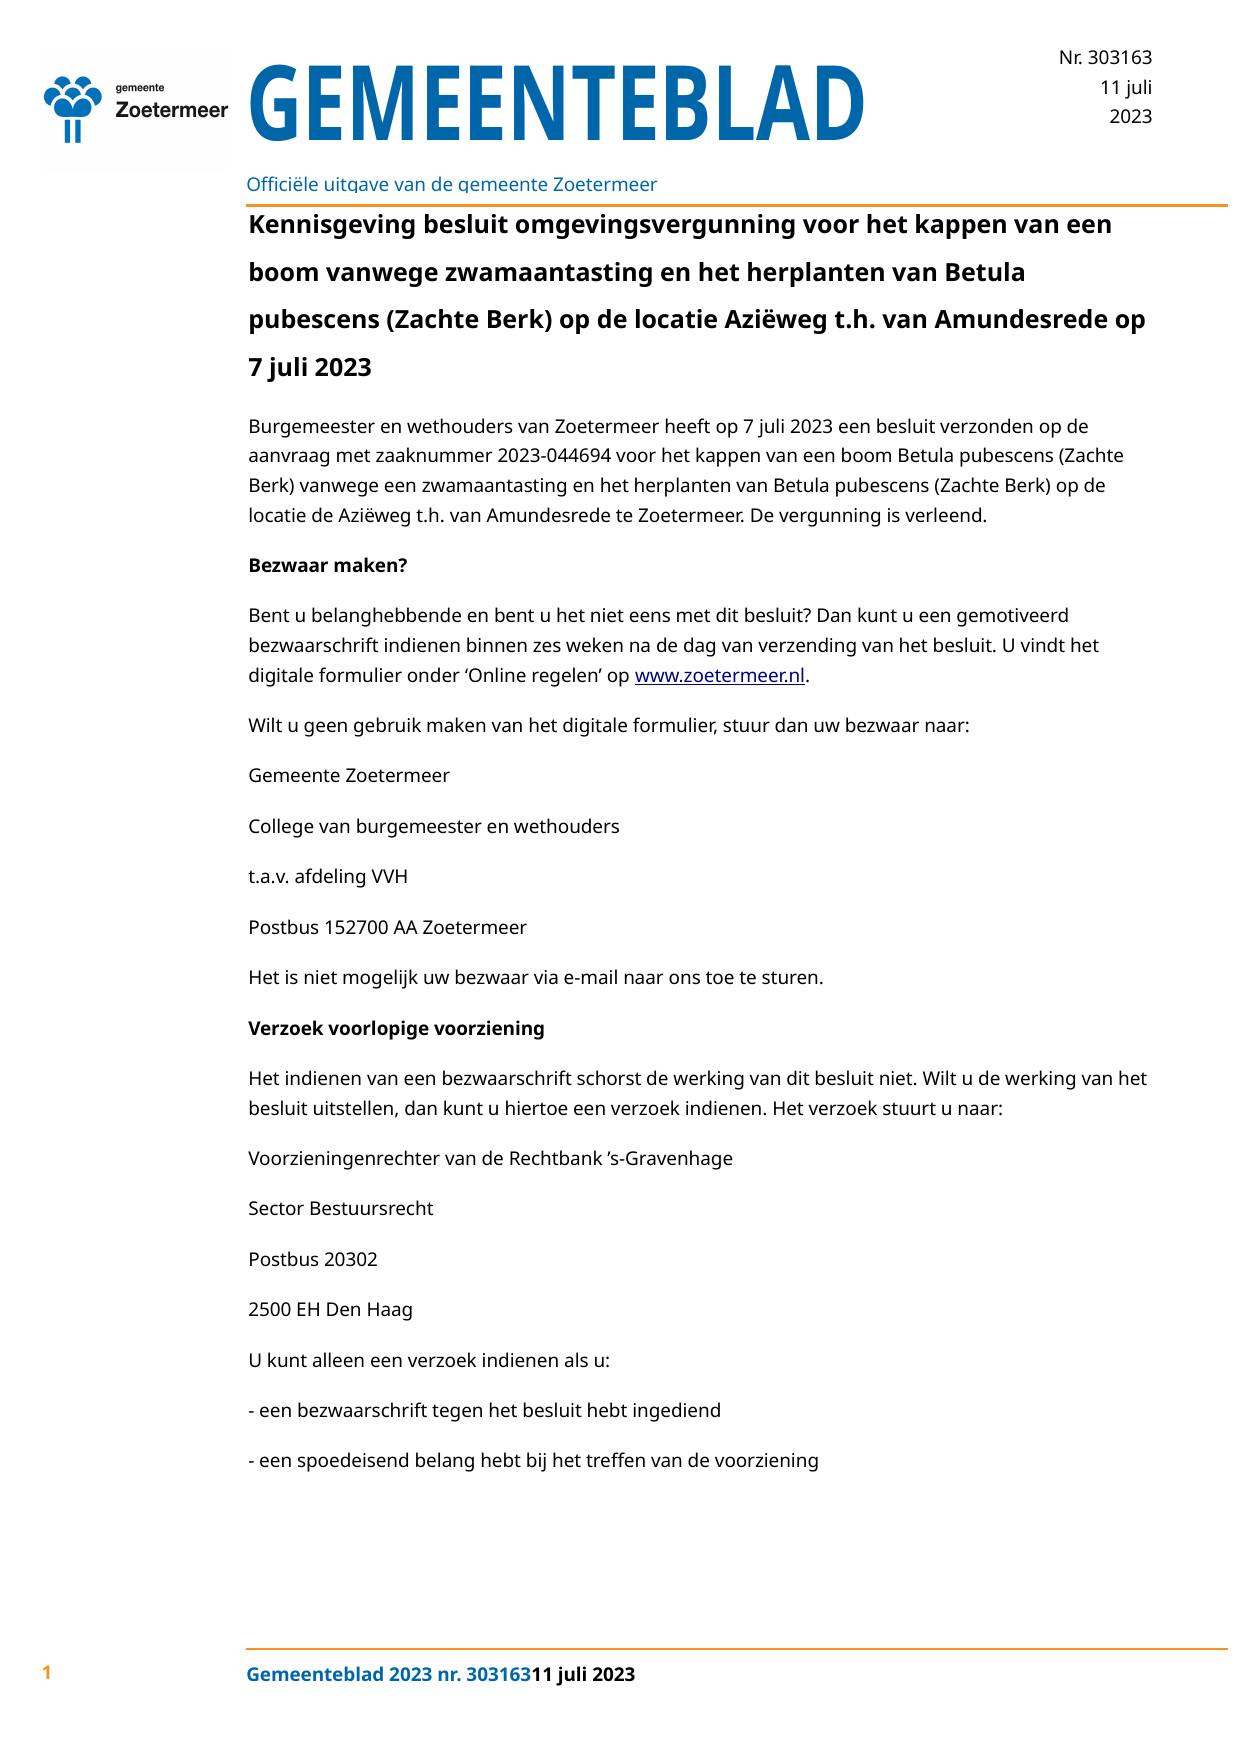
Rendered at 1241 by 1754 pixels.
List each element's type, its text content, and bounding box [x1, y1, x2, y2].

text Gemeente Zoetermeer [248, 763, 1152, 788]
text U kunt alleen een verzoek indienen als u: [248, 1347, 1152, 1373]
text Postbus 152700 AA Zoetermeer [248, 914, 1152, 940]
text Wilt u geen gebruik maken van het digitale formulier, stuur dan uw bezwaar naar: [248, 712, 1152, 738]
text 2500 EH Den Haag [248, 1296, 1152, 1322]
picture [41, 47, 231, 172]
text Het indienen van een bezwaarschrift schorst de werking van dit besluit niet. Wilt u de werking van het besluit uitstellen, dan kunt u hiertoe een verzoek indienen. Het verzoek stuurt u naar: [248, 1065, 1152, 1121]
text t.a.v. afdeling VVH [248, 863, 1152, 889]
text - een bezwaarschrift tegen het besluit hebt ingediend [248, 1397, 1152, 1423]
text - een spoedeisend belang hebt bij het treffen van de voorziening [248, 1448, 1152, 1473]
text Voorzieningenrechter van de Rechtbank ’s-Gravenhage [248, 1145, 1152, 1171]
text College van burgemeester en wethouders [248, 813, 1152, 839]
text Het is niet mogelijk uw bezwaar via e-mail naar ons toe te sturen. [248, 964, 1152, 990]
text Bezwaar maken? [248, 552, 1152, 578]
text Sector Bestuursrecht [248, 1196, 1152, 1221]
text Kennisgeving besluit omgevingsvergunning voor het kappen van een boom vanwege zwamaantasting en het herplanten van Betula pubescens (Zachte Berk) op de locatie Aziëweg t.h. van Amundesrede op 7 juli 2023 [248, 207, 1152, 384]
text Postbus 20302 [248, 1246, 1152, 1272]
text Burgemeester en wethouders van Zoetermeer heeft op 7 juli 2023 een besluit verzonden op de aanvraag met zaaknummer 2023-044694 voor het kappen van een boom Betula pubescens (Zachte Berk) vanwege een zwamaantasting en het herplanten van Betula pubescens (Zachte Berk) op de locatie de Aziëweg t.h. van Amundesrede te Zoetermeer. De vergunning is verleend. [248, 413, 1152, 528]
text Bent u belanghebbende en bent u het niet eens met dit besluit? Dan kunt u een gemotiveerd bezwaarschrift indienen binnen zes weken na de dag van verzending van het besluit. U vindt het digitale formulier onder ‘Online regelen’ op www.zoetermeer.nl. [248, 603, 1152, 688]
text Verzoek voorlopige voorziening [248, 1015, 1152, 1041]
